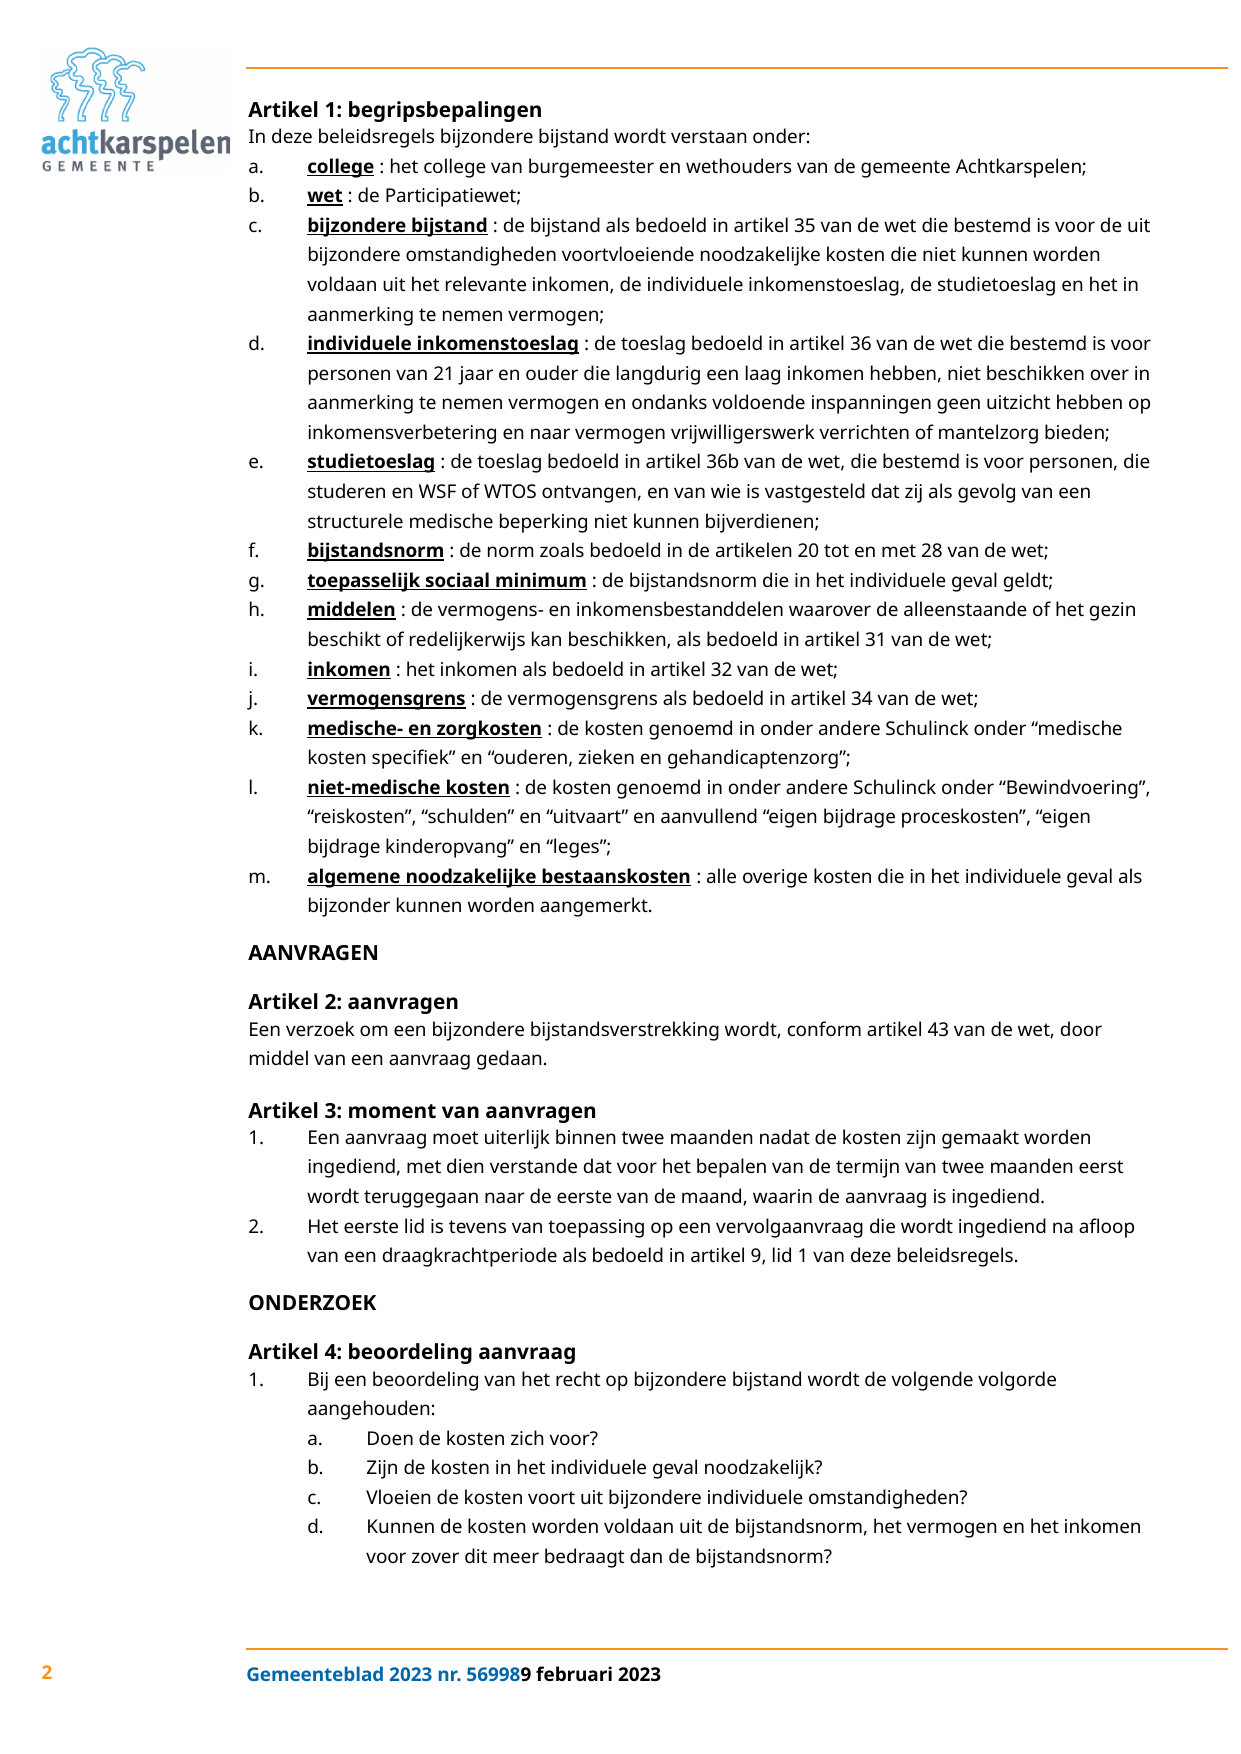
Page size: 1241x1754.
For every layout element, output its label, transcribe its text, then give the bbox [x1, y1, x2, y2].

list medische- en zorgkosten : de kosten genoemd in onder andere Schulinck onder “medische kosten specifiek” en “ouderen, zieken en gehandicaptenzorg”; [248, 715, 1152, 770]
list inkomen : het inkomen als bedoeld in artikel 32 van de wet; [248, 656, 1152, 681]
text In deze beleidsregels bijzondere bijstand wordt verstaan onder: [248, 123, 1152, 149]
list Vloeien de kosten voort uit bijzondere individuele omstandigheden? [307, 1484, 1152, 1510]
text Artikel 3: moment van aanvragen [248, 1096, 1152, 1124]
list toepasselijk sociaal minimum : de bijstandsnorm die in het individuele geval geldt; [248, 567, 1152, 593]
list Zijn de kosten in het individuele geval noodzakelijk? [307, 1454, 1152, 1480]
text Artikel 1: begripsbepalingen [248, 95, 1152, 123]
list Een aanvraag moet uiterlijk binnen twee maanden nadat de kosten zijn gemaakt worden ingediend, met dien verstande dat voor het bepalen van de termijn van twee maanden eerst wordt teruggegaan naar de eerste van de maand, waarin de aanvraag is ingediend. [248, 1124, 1152, 1209]
list individuele inkomenstoeslag : de toeslag bedoeld in artikel 36 van de wet die bestemd is voor personen van 21 jaar en ouder die langdurig een laag inkomen hebben, niet beschikken over in aanmerking te nemen vermogen en ondanks voldoende inspanningen geen uitzicht hebben op inkomensverbetering en naar vermogen vrijwilligerswerk verrichten of mantelzorg bieden; [248, 330, 1152, 445]
list middelen : de vermogens- en inkomensbestanddelen waarover de alleenstaande of het gezin beschikt of redelijkerwijs kan beschikken, als bedoeld in artikel 31 van de wet; [248, 597, 1152, 652]
list bijstandsnorm : de norm zoals bedoeld in de artikelen 20 tot en met 28 van de wet; [248, 537, 1152, 563]
text Artikel 2: aanvragen [248, 987, 1152, 1016]
list bijzondere bijstand : de bijstand als bedoeld in artikel 35 van de wet die bestemd is voor de uit bijzondere omstandigheden voortvloeiende noodzakelijke kosten die niet kunnen worden voldaan uit het relevante inkomen, de individuele inkomenstoeslag, de studietoeslag en het in aanmerking te nemen vermogen; [248, 212, 1152, 326]
list Kunnen de kosten worden voldaan uit de bijstandsnorm, het vermogen en het inkomen voor zover dit meer bedraagt dan de bijstandsnorm? [307, 1514, 1152, 1569]
list niet-medische kosten : de kosten genoemd in onder andere Schulinck onder “Bewindvoering”, “reiskosten”, “schulden” en “uitvaart” en aanvullend “eigen bijdrage proceskosten”, “eigen bijdrage kinderopvang” en “leges”; [248, 774, 1152, 859]
text Een verzoek om een bijzondere bijstandsverstrekking wordt, conform artikel 43 van de wet, door middel van een aanvraag gedaan. [248, 1016, 1152, 1071]
picture [41, 47, 231, 172]
list college : het college van burgemeester en wethouders van de gemeente Achtkarspelen; [248, 153, 1152, 178]
text ONDERZOEK [248, 1288, 1152, 1317]
list algemene noodzakelijke bestaanskosten : alle overige kosten die in het individuele geval als bijzonder kunnen worden aangemerkt. [248, 863, 1152, 918]
text AANVRAGEN [248, 938, 1152, 966]
list studietoeslag : de toeslag bedoeld in artikel 36b van de wet, die bestemd is voor personen, die studeren en WSF of WTOS ontvangen, en van wie is vastgesteld dat zij als gevolg van een structurele medische beperking niet kunnen bijverdienen; [248, 449, 1152, 533]
list Het eerste lid is tevens van toepassing op een vervolgaanvraag die wordt ingediend na afloop van een draagkrachtperiode als bedoeld in artikel 9, lid 1 van deze beleidsregels. [248, 1213, 1152, 1268]
text Artikel 4: beoordeling aanvraag [248, 1337, 1152, 1366]
list Doen de kosten zich voor? [307, 1425, 1152, 1451]
list wet : de Participatiewet; [248, 182, 1152, 208]
list Bij een beoordeling van het recht op bijzondere bijstand wordt de volgende volgorde aangehouden: [248, 1366, 1152, 1421]
list vermogensgrens : de vermogensgrens als bedoeld in artikel 34 van de wet; [248, 685, 1152, 711]
